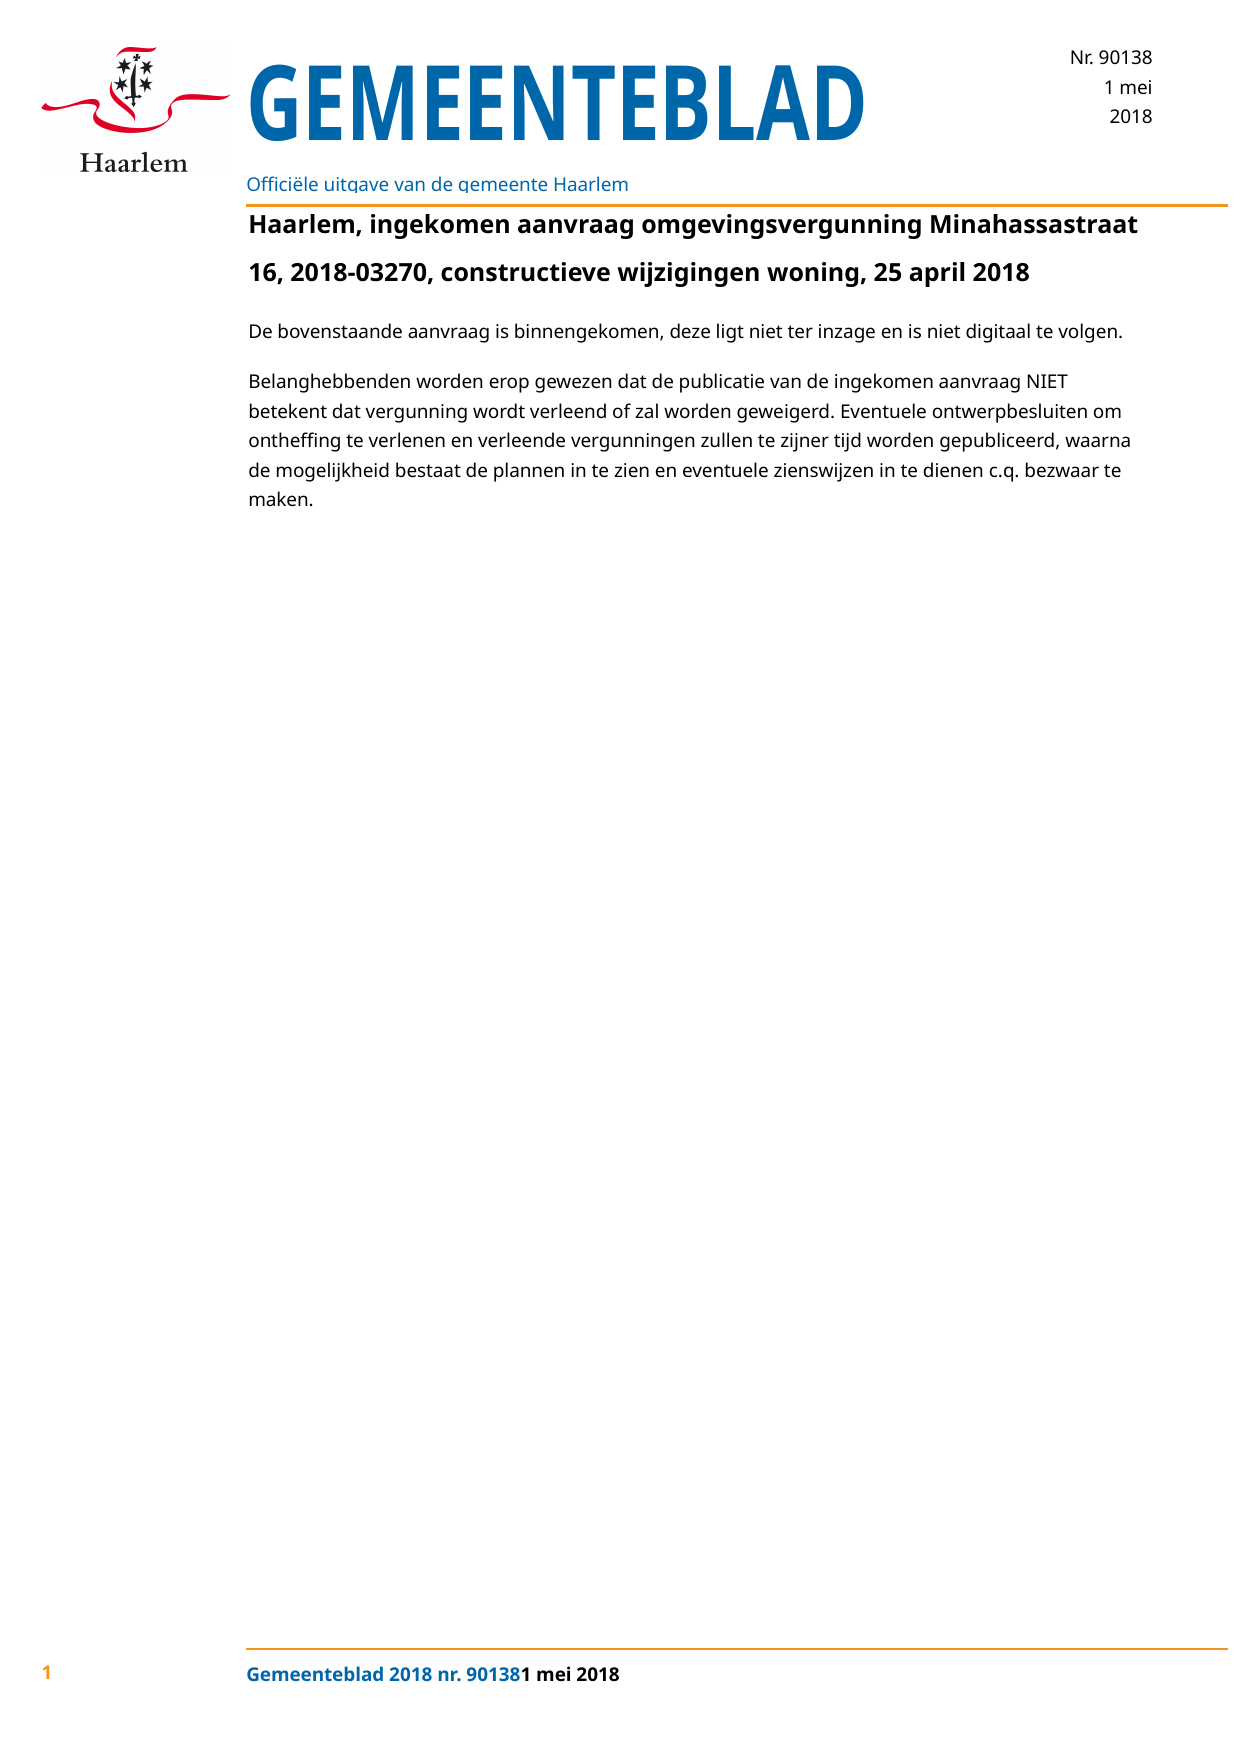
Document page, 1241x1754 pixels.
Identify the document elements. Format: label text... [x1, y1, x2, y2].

text Belanghebbenden worden erop gewezen dat de publicatie van de ingekomen aanvraag NIET betekent dat vergunning wordt verleend of zal worden geweigerd. Eventuele ontwerpbesluiten om ontheffing te verlenen en verleende vergunningen zullen te zijner tijd worden gepubliceerd, waarna de mogelijkheid bestaat de plannen in te zien en eventuele zienswijzen in te dienen c.q. bezwaar te maken. [248, 368, 1152, 512]
picture [41, 47, 231, 172]
text De bovenstaande aanvraag is binnengekomen, deze ligt niet ter inzage en is niet digitaal te volgen. [248, 318, 1152, 344]
text Haarlem, ingekomen aanvraag omgevingsvergunning Minahassastraat 16, 2018-03270, constructieve wijzigingen woning, 25 april 2018 [248, 207, 1152, 288]
